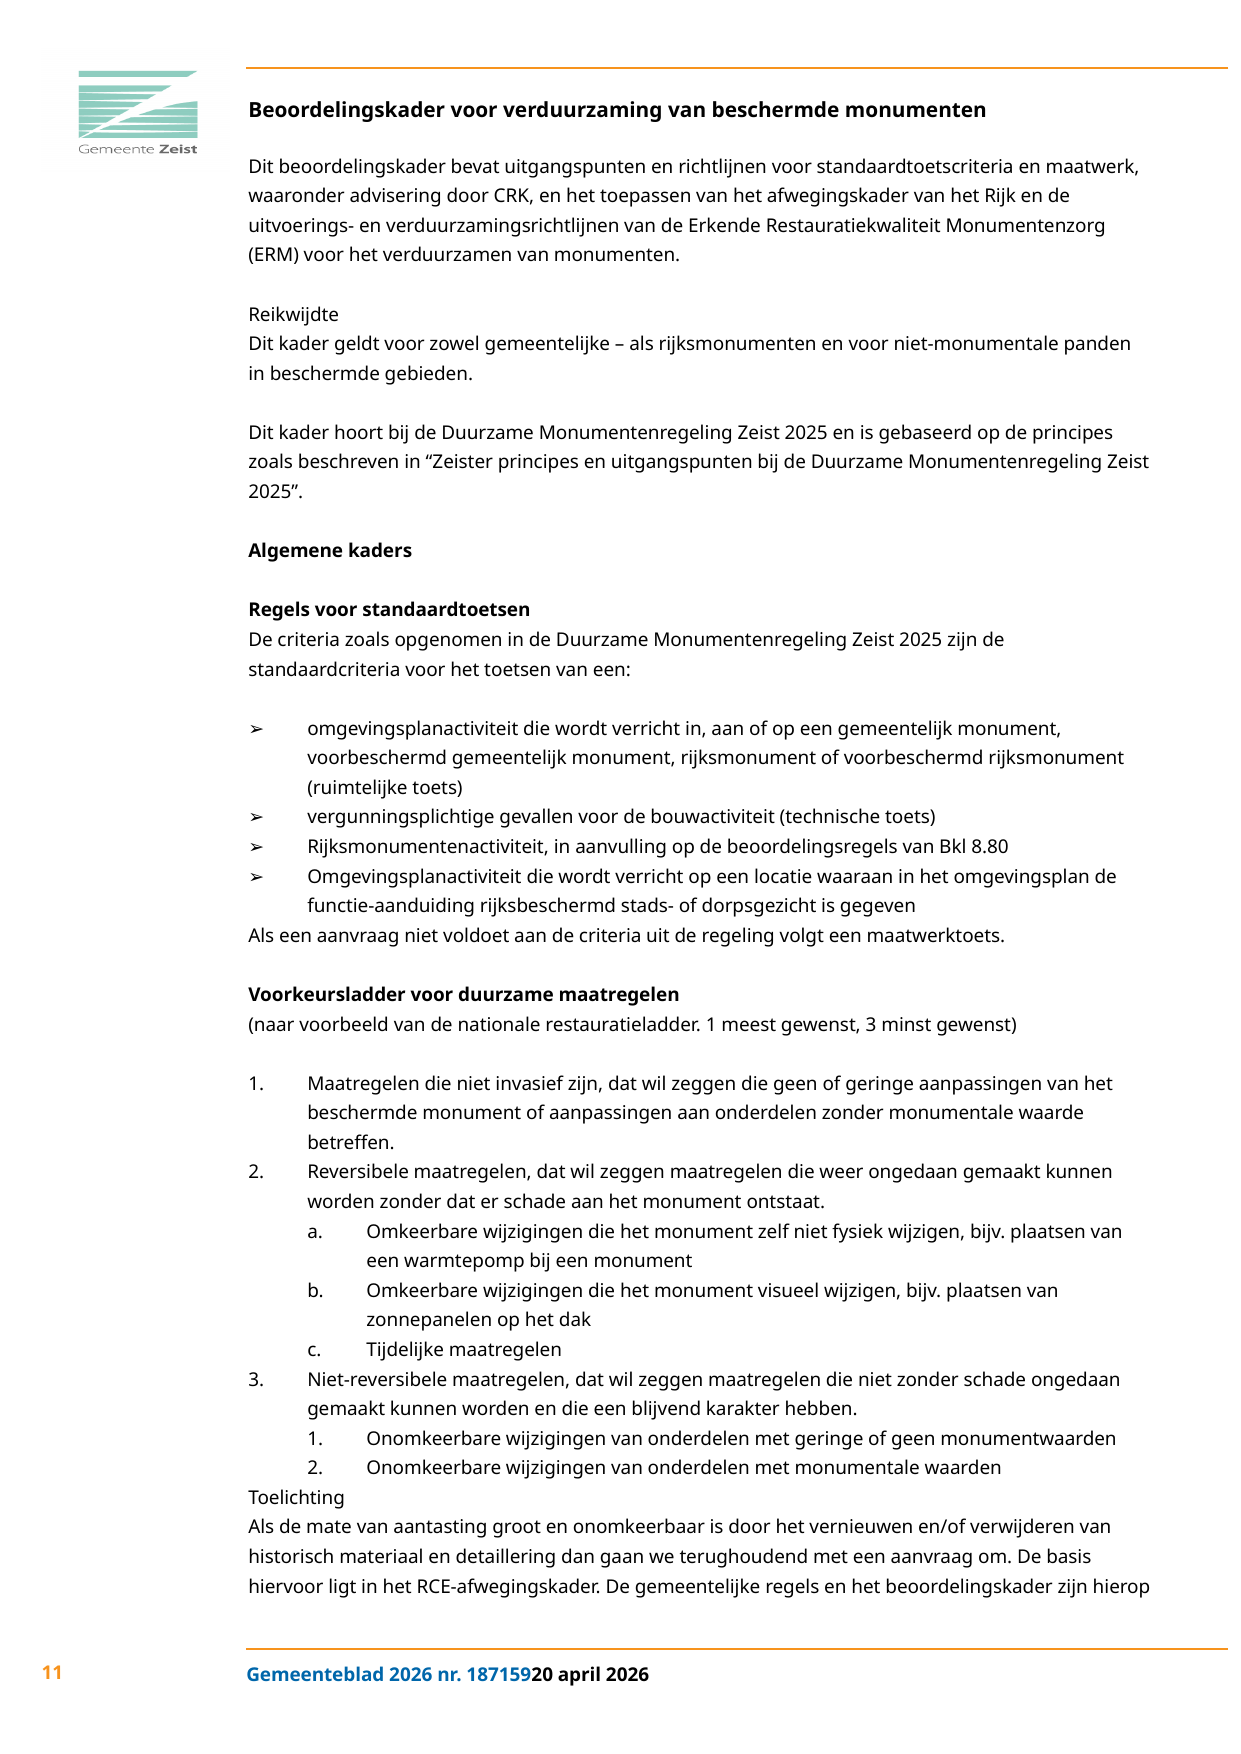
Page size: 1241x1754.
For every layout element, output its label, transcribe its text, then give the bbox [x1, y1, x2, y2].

list vergunningsplichtige gevallen voor de bouwactiviteit (technische toets) [248, 804, 1152, 829]
text Als de mate van aantasting groot en onomkeerbaar is door het vernieuwen en/of verwijderen van historisch materiaal en detaillering dan gaan we terughoudend met een aanvraag om. De basis hiervoor ligt in het RCE-afwegingskader. De gemeentelijke regels en het beoordelingskader zijn hierop [248, 1514, 1152, 1599]
text Voorkeursladder voor duurzame maatregelen [248, 981, 1152, 1007]
text De criteria zoals opgenomen in de Duurzame Monumentenregeling Zeist 2025 zijn de standaardcriteria voor het toetsen van een: [248, 626, 1152, 682]
list Reversibele maatregelen, dat wil zeggen maatregelen die weer ongedaan gemaakt kunnen worden zonder dat er schade aan het monument ontstaat. [248, 1159, 1152, 1214]
text Beoordelingskader voor verduurzaming van beschermde monumenten [248, 95, 1152, 123]
text Dit beoordelingskader bevat uitgangspunten en richtlijnen voor standaardtoetscriteria en maatwerk, waaronder advisering door CRK, en het toepassen van het afwegingskader van het Rijk en de uitvoerings- en verduurzamingsrichtlijnen van de Erkende Restauratiekwaliteit Monumentenzorg (ERM) voor het verduurzamen van monumenten. [248, 153, 1152, 267]
text Dit kader geldt voor zowel gemeentelijke – als rijksmonumenten en voor niet-monumentale panden in beschermde gebieden. [248, 330, 1152, 386]
list Onomkeerbare wijzigingen van onderdelen met geringe of geen monumentwaarden [307, 1425, 1152, 1451]
list Niet-reversibele maatregelen, dat wil zeggen maatregelen die niet zonder schade ongedaan gemaakt kunnen worden en die een blijvend karakter hebben. [248, 1366, 1152, 1421]
list Tijdelijke maatregelen [307, 1336, 1152, 1362]
text Als een aanvraag niet voldoet aan de criteria uit de regeling volgt een maatwerktoets. [248, 922, 1152, 948]
text Dit kader hoort bij de Duurzame Monumentenregeling Zeist 2025 en is gebaseerd op de principes zoals beschreven in “Zeister principes en uitgangspunten bij de Duurzame Monumentenregeling Zeist 2025”. [248, 419, 1152, 504]
list Omkeerbare wijzigingen die het monument visueel wijzigen, bijv. plaatsen van zonnepanelen op het dak [307, 1277, 1152, 1332]
list Omkeerbare wijzigingen die het monument zelf niet fysiek wijzigen, bijv. plaatsen van een warmtepomp bij een monument [307, 1218, 1152, 1273]
text (naar voorbeeld van de nationale restauratieladder. 1 meest gewenst, 3 minst gewenst) [248, 1011, 1152, 1037]
list omgevingsplanactiviteit die wordt verricht in, aan of op een gemeentelijk monument, voorbeschermd gemeentelijk monument, rijksmonument of voorbeschermd rijksmonument (ruimtelijke toets) [248, 715, 1152, 800]
list Onomkeerbare wijzigingen van onderdelen met monumentale waarden [307, 1454, 1152, 1480]
list Rijksmonumentenactiviteit, in aanvulling op de beoordelingsregels van Bkl 8.80 [248, 833, 1152, 859]
text Algemene kaders [248, 537, 1152, 563]
text Reikwijdte [248, 301, 1152, 327]
list Maatregelen die niet invasief zijn, dat wil zeggen die geen of geringe aanpassingen van het beschermde monument of aanpassingen aan onderdelen zonder monumentale waarde betreffen. [248, 1070, 1152, 1155]
text Toelichting [248, 1484, 1152, 1510]
picture [41, 47, 231, 172]
text Regels voor standaardtoetsen [248, 597, 1152, 622]
list Omgevingsplanactiviteit die wordt verricht op een locatie waaraan in het omgevingsplan de functie-aanduiding rijksbeschermd stads- of dorpsgezicht is gegeven [248, 863, 1152, 918]
